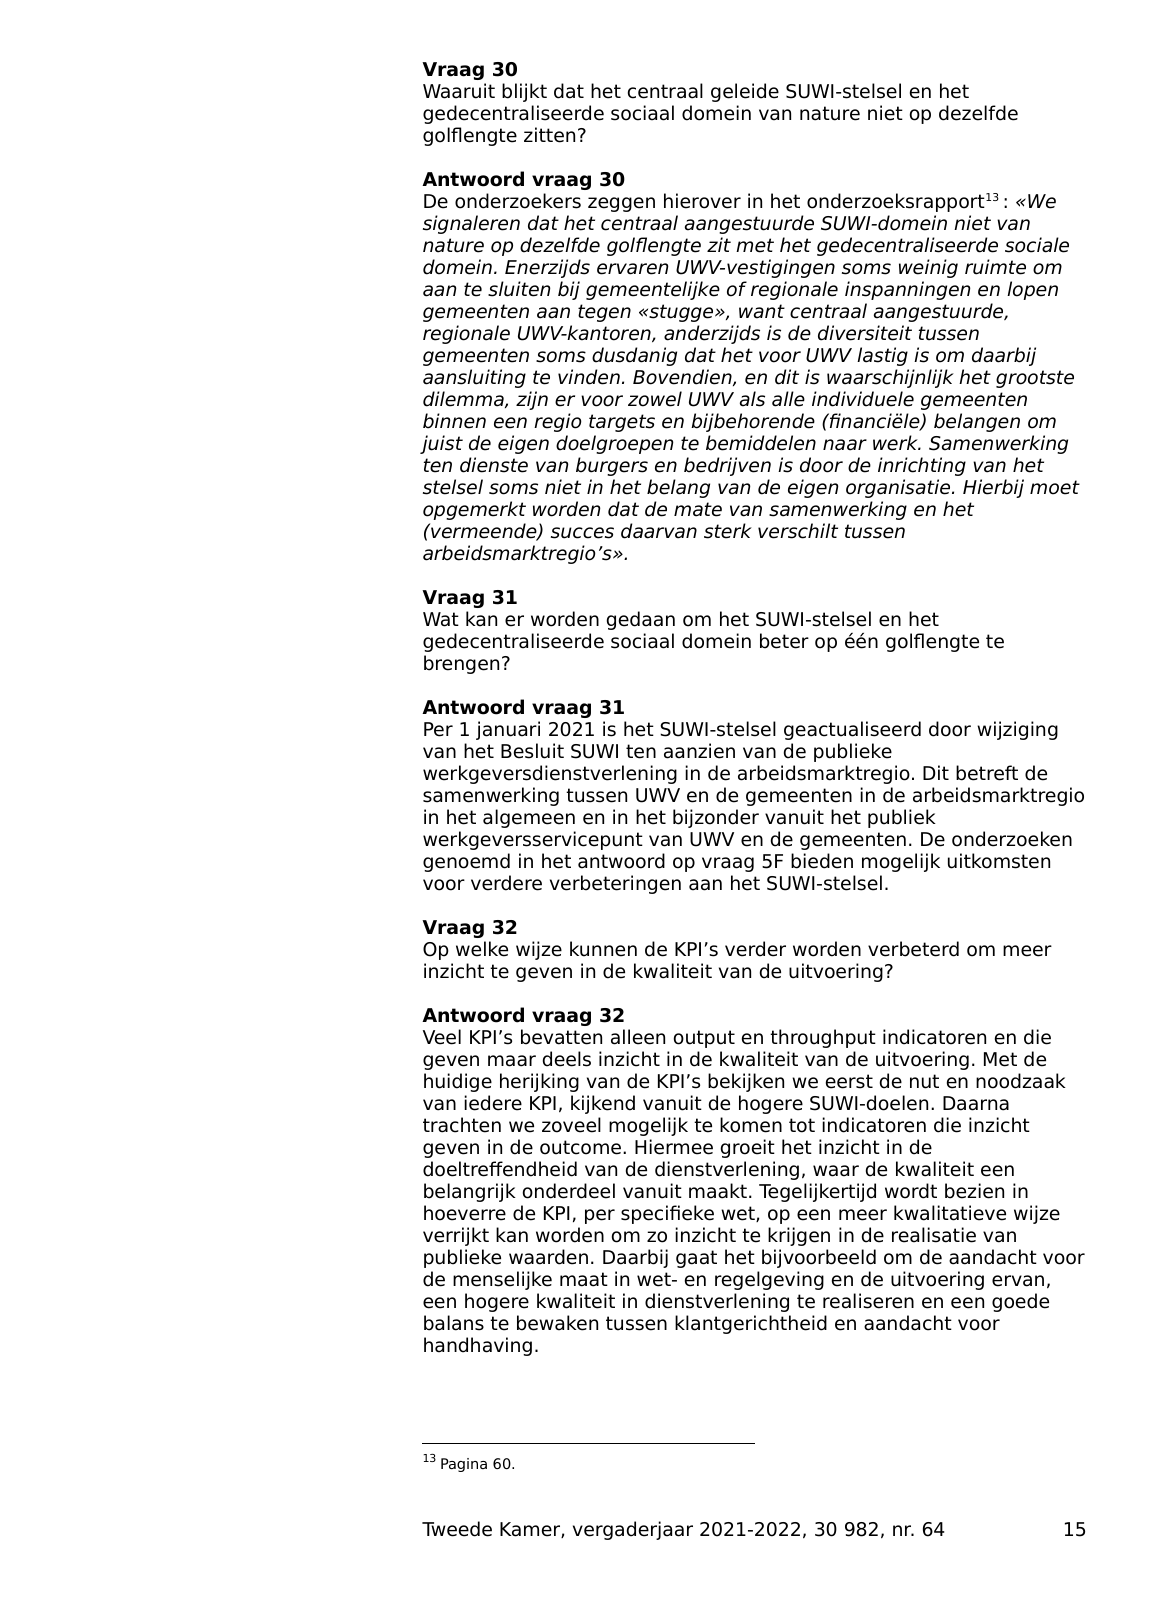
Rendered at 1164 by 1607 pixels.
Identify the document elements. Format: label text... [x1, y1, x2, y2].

subtitle Vraag 31 [422, 587, 1087, 609]
subtitle Antwoord vraag 30 [422, 169, 1087, 191]
text Wat kan er worden gedaan om het SUWI-stelsel en het gedecentraliseerde sociaal domein beter op één golflengte te brengen? [422, 609, 1087, 675]
text Op welke wijze kunnen de KPI’s verder worden verbeterd om meer inzicht te geven in de kwaliteit van de uitvoering? [422, 939, 1087, 983]
subtitle Antwoord vraag 32 [422, 1005, 1087, 1027]
text Pagina 60. [422, 1452, 1087, 1474]
subtitle Vraag 30 [422, 59, 1087, 81]
subtitle Vraag 32 [422, 917, 1087, 939]
text Waaruit blijkt dat het centraal geleide SUWI-stelsel en het gedecentraliseerde sociaal domein van nature niet op dezelfde golflengte zitten? [422, 81, 1087, 147]
text De onderzoekers zeggen hierover in het onderzoeksrapport: «We signaleren dat het centraal aangestuurde SUWI-domein niet van nature op dezelfde golflengte zit met het gedecentraliseerde sociale domein. Enerzijds ervaren UWV-vestigingen soms weinig ruimte om aan te sluiten bij gemeentelijke of regionale inspanningen en lopen gemeenten aan tegen «stugge», want centraal aangestuurde, regionale UWV-kantoren, anderzijds is de diversiteit tussen gemeenten soms dusdanig dat het voor UWV lastig is om daarbij aansluiting te vinden. Bovendien, en dit is waarschijnlijk het grootste dilemma, zijn er voor zowel UWV als alle individuele gemeenten binnen een regio targets en bijbehorende (financiële) belangen om juist de eigen doelgroepen te bemiddelen naar werk. Samenwerking ten dienste van burgers en bedrijven is door de inrichting van het stelsel soms niet in het belang van de eigen organisatie. Hierbij moet opgemerkt worden dat de mate van samenwerking en het (vermeende) succes daarvan sterk verschilt tussen arbeidsmarktregio’s». [422, 191, 1087, 565]
text Per 1 januari 2021 is het SUWI-stelsel geactualiseerd door wijziging van het Besluit SUWI ten aanzien van de publieke werkgeversdienstverlening in de arbeidsmarktregio. Dit betreft de samenwerking tussen UWV en de gemeenten in de arbeidsmarktregio in het algemeen en in het bijzonder vanuit het publiek werkgeversservicepunt van UWV en de gemeenten. De onderzoeken genoemd in het antwoord op vraag 5F bieden mogelijk uitkomsten voor verdere verbeteringen aan het SUWI-stelsel. [422, 719, 1087, 895]
subtitle Antwoord vraag 31 [422, 697, 1087, 719]
text Veel KPI’s bevatten alleen output en throughput indicatoren en die geven maar deels inzicht in de kwaliteit van de uitvoering. Met de huidige herijking van de KPI’s bekijken we eerst de nut en noodzaak van iedere KPI, kijkend vanuit de hogere SUWI-doelen. Daarna trachten we zoveel mogelijk te komen tot indicatoren die inzicht geven in de outcome. Hiermee groeit het inzicht in de doeltreffendheid van de dienstverlening, waar de kwaliteit een belangrijk onderdeel vanuit maakt. Tegelijkertijd wordt bezien in hoeverre de KPI, per specifieke wet, op een meer kwalitatieve wijze verrijkt kan worden om zo inzicht te krijgen in de realisatie van publieke waarden. Daarbij gaat het bijvoorbeeld om de aandacht voor de menselijke maat in wet- en regelgeving en de uitvoering ervan, een hogere kwaliteit in dienstverlening te realiseren en een goede balans te bewaken tussen klantgerichtheid en aandacht voor handhaving. [422, 1027, 1087, 1357]
